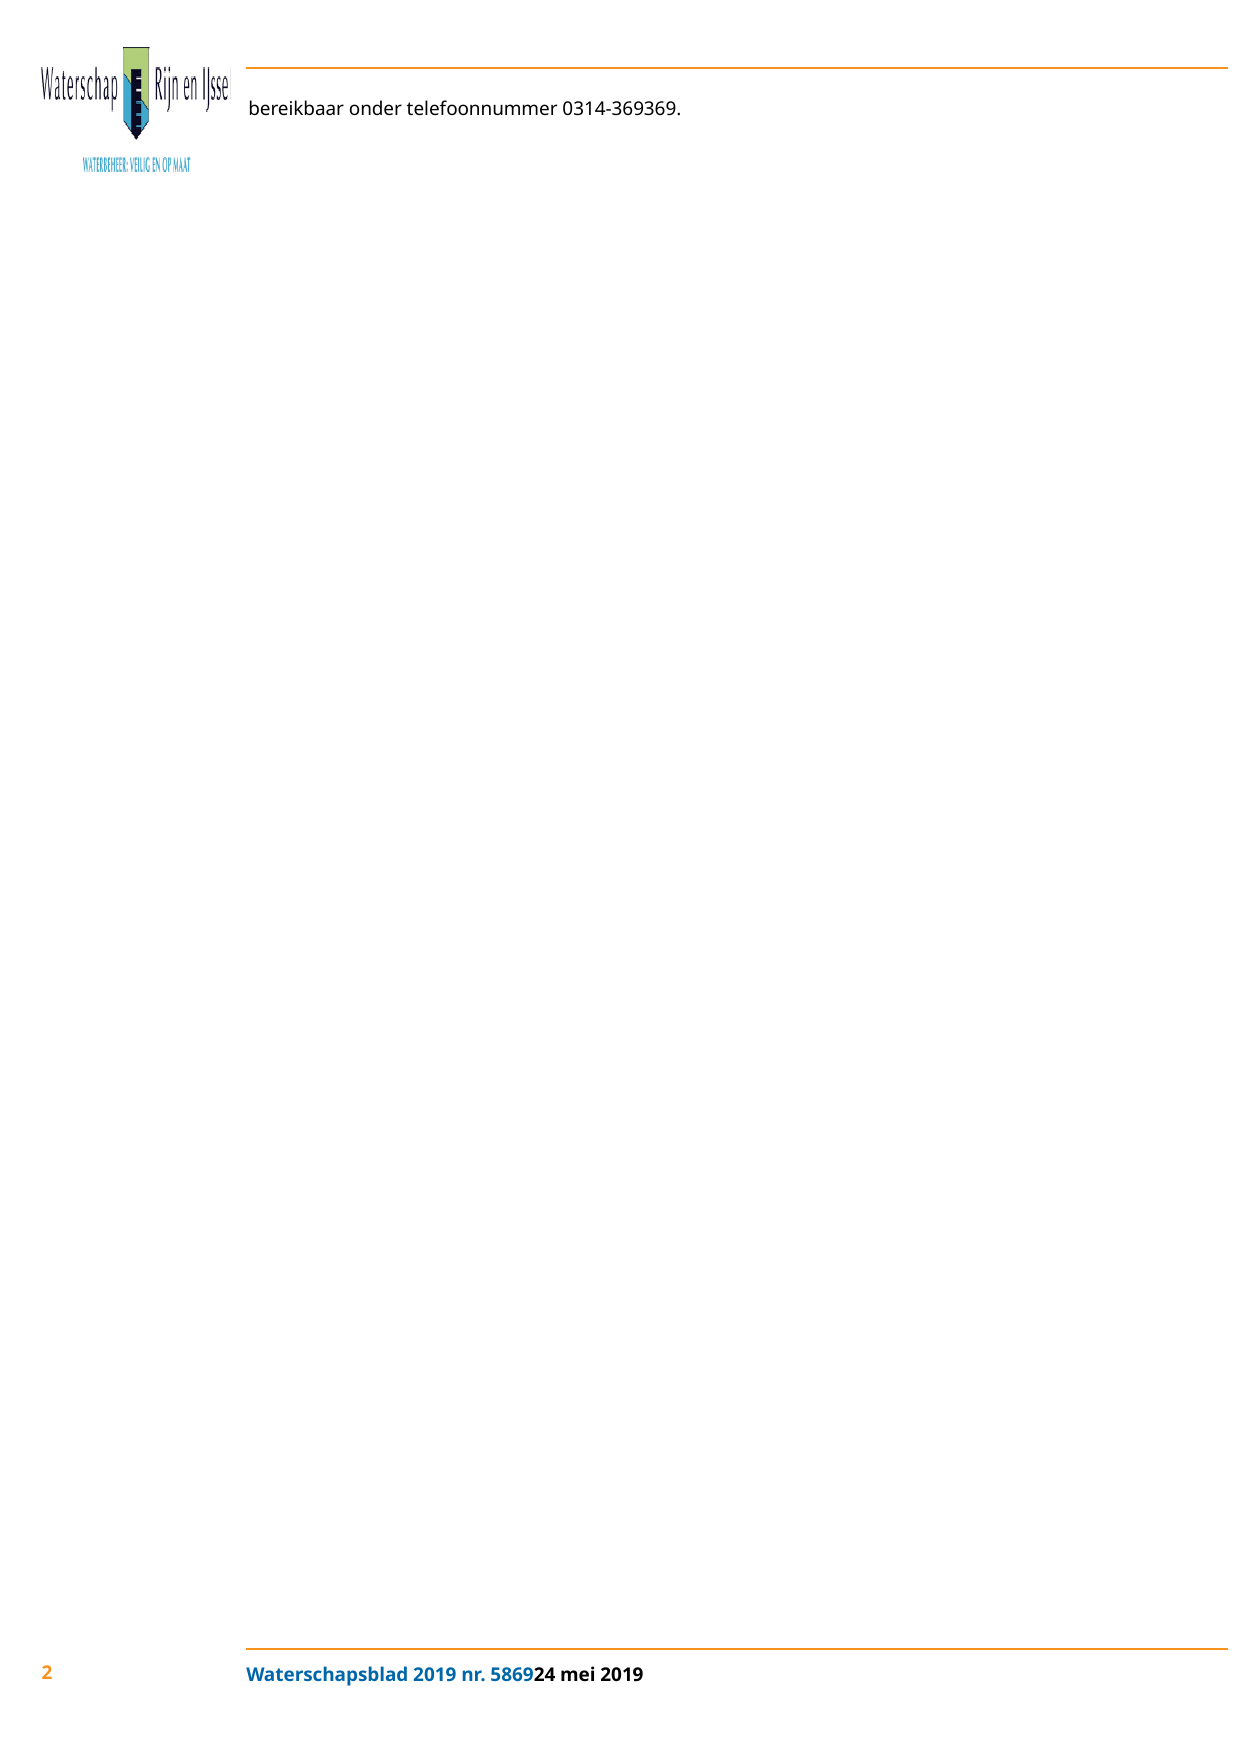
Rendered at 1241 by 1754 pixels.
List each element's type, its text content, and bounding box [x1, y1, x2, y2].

text bereikbaar onder telefoonnummer 0314-369369. [248, 95, 1152, 121]
picture [41, 47, 231, 172]
